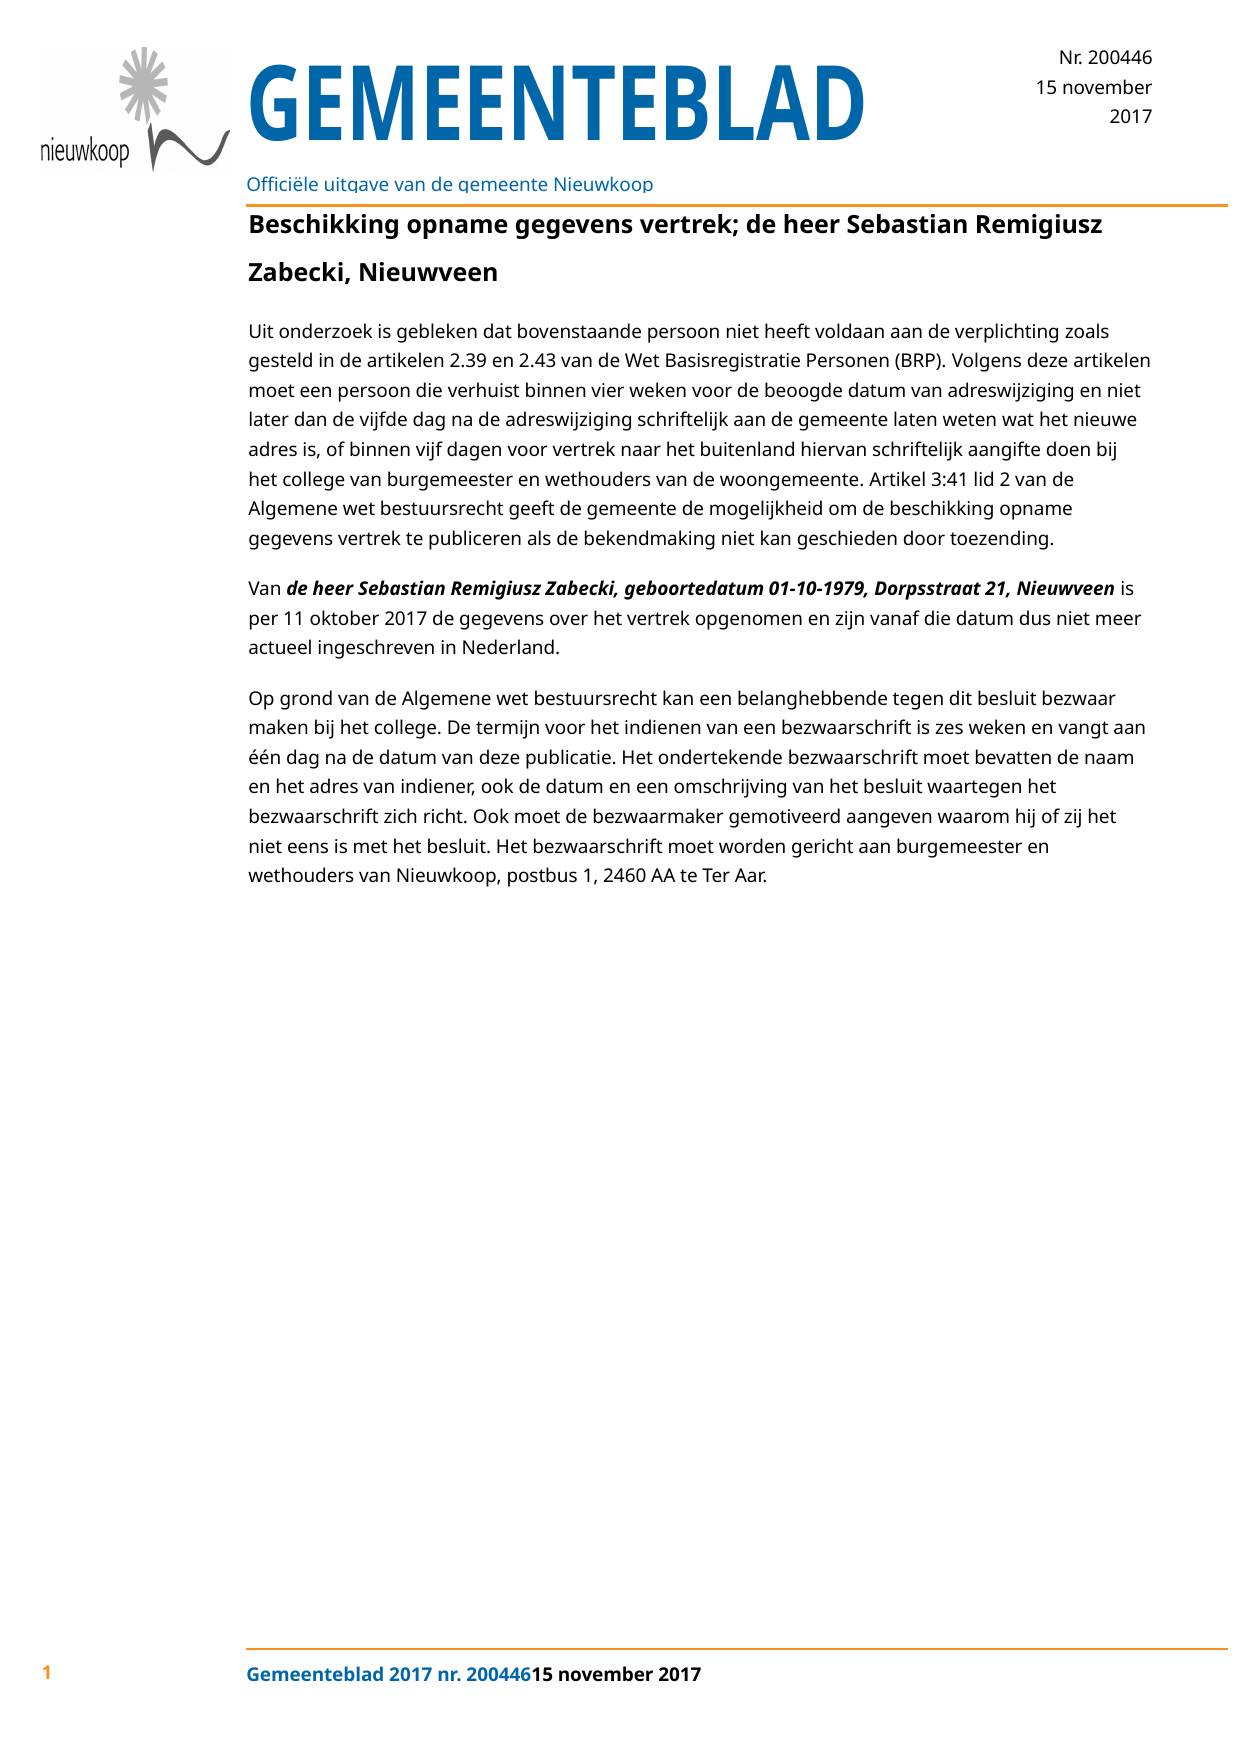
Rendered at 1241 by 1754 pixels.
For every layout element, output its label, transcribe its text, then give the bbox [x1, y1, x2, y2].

text Op grond van de Algemene wet bestuursrecht kan een belanghebbende tegen dit besluit bezwaar maken bij het college. De termijn voor het indienen van een bezwaarschrift is zes weken en vangt aan één dag na de datum van deze publicatie. Het ondertekende bezwaarschrift moet bevatten de naam en het adres van indiener, ook de datum en een omschrijving van het besluit waartegen het bezwaarschrift zich richt. Ook moet de bezwaarmaker gemotiveerd aangeven waarom hij of zij het niet eens is met het besluit. Het bezwaarschrift moet worden gericht aan burgemeester en wethouders van Nieuwkoop, postbus 1, 2460 AA te Ter Aar. [248, 685, 1152, 888]
text Uit onderzoek is gebleken dat bovenstaande persoon niet heeft voldaan aan de verplichting zoals gesteld in de artikelen 2.39 en 2.43 van de Wet Basisregistratie Personen (BRP). Volgens deze artikelen moet een persoon die verhuist binnen vier weken voor de beoogde datum van adreswijziging en niet later dan de vijfde dag na de adreswijziging schriftelijk aan de gemeente laten weten wat het nieuwe adres is, of binnen vijf dagen voor vertrek naar het buitenland hiervan schriftelijk aangifte doen bij het college van burgemeester en wethouders van de woongemeente. Artikel 3:41 lid 2 van de Algemene wet bestuursrecht geeft de gemeente de mogelijkheid om de beschikking opname gegevens vertrek te publiceren als de bekendmaking niet kan geschieden door toezending. [248, 318, 1152, 551]
text Beschikking opname gegevens vertrek; de heer Sebastian Remigiusz Zabecki, Nieuwveen [248, 207, 1152, 288]
text Van de heer Sebastian Remigiusz Zabecki, geboortedatum 01-10-1979, Dorpsstraat 21, Nieuwveen is per 11 oktober 2017 de gegevens over het vertrek opgenomen en zijn vanaf die datum dus niet meer actueel ingeschreven in Nederland. [248, 575, 1152, 660]
picture [41, 47, 231, 172]
